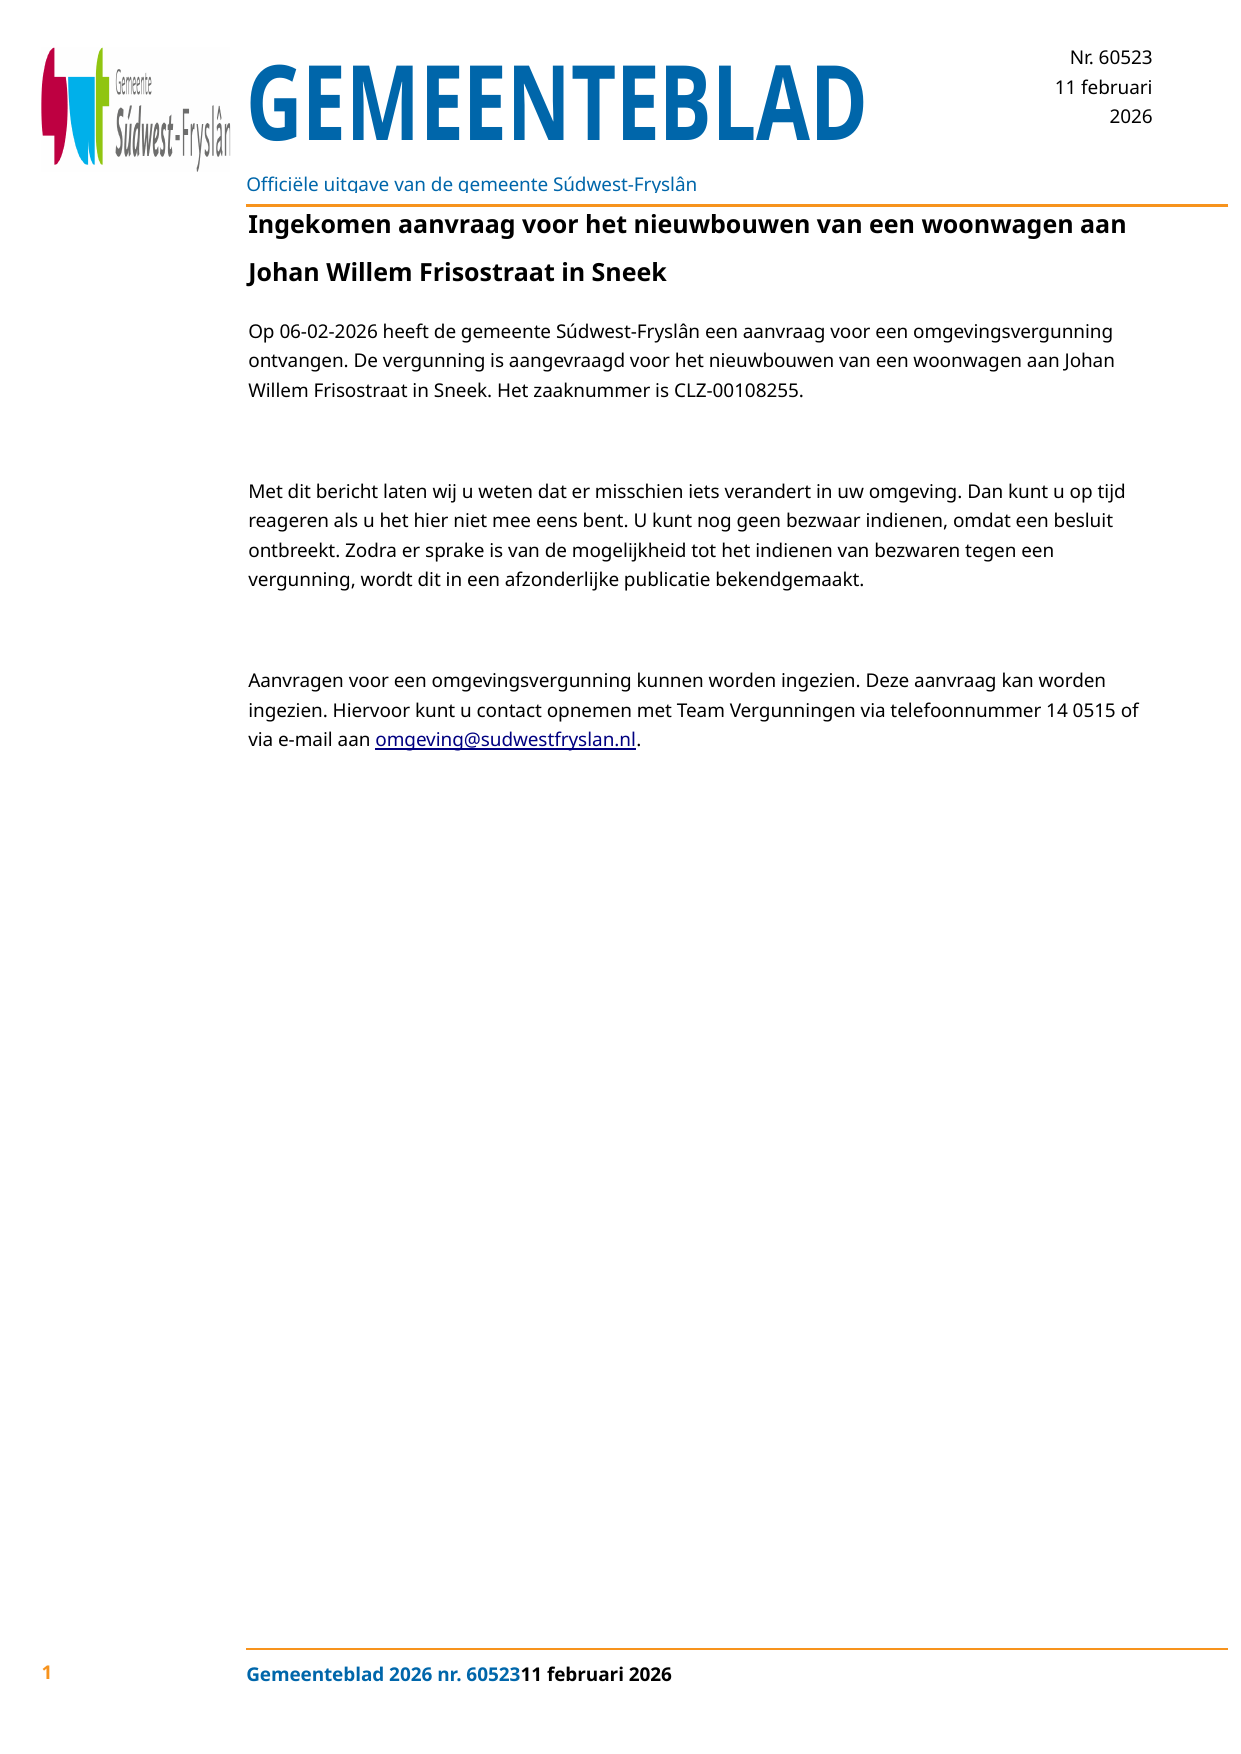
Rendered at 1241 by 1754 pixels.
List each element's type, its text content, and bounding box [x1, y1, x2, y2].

text Aanvragen voor een omgevingsvergunning kunnen worden ingezien. Deze aanvraag kan worden ingezien. Hiervoor kunt u contact opnemen met Team Vergunningen via telefoonnummer 14 0515 of via e-mail aan omgeving@sudwestfryslan.nl. [248, 667, 1152, 752]
text Met dit bericht laten wij u weten dat er misschien iets verandert in uw omgeving. Dan kunt u op tijd reageren als u het hier niet mee eens bent. U kunt nog geen bezwaar indienen, omdat een besluit ontbreekt. Zodra er sprake is van de mogelijkheid tot het indienen van bezwaren tegen een vergunning, wordt dit in een afzonderlijke publicatie bekendgemaakt. [248, 478, 1152, 592]
picture [41, 47, 231, 172]
text Op 06-02-2026 heeft de gemeente Súdwest-Fryslân een aanvraag voor een omgevingsvergunning ontvangen. De vergunning is aangevraagd voor het nieuwbouwen van een woonwagen aan Johan Willem Frisostraat in Sneek. Het zaaknummer is CLZ-00108255. [248, 318, 1152, 403]
text Ingekomen aanvraag voor het nieuwbouwen van een woonwagen aan Johan Willem Frisostraat in Sneek [248, 207, 1152, 288]
